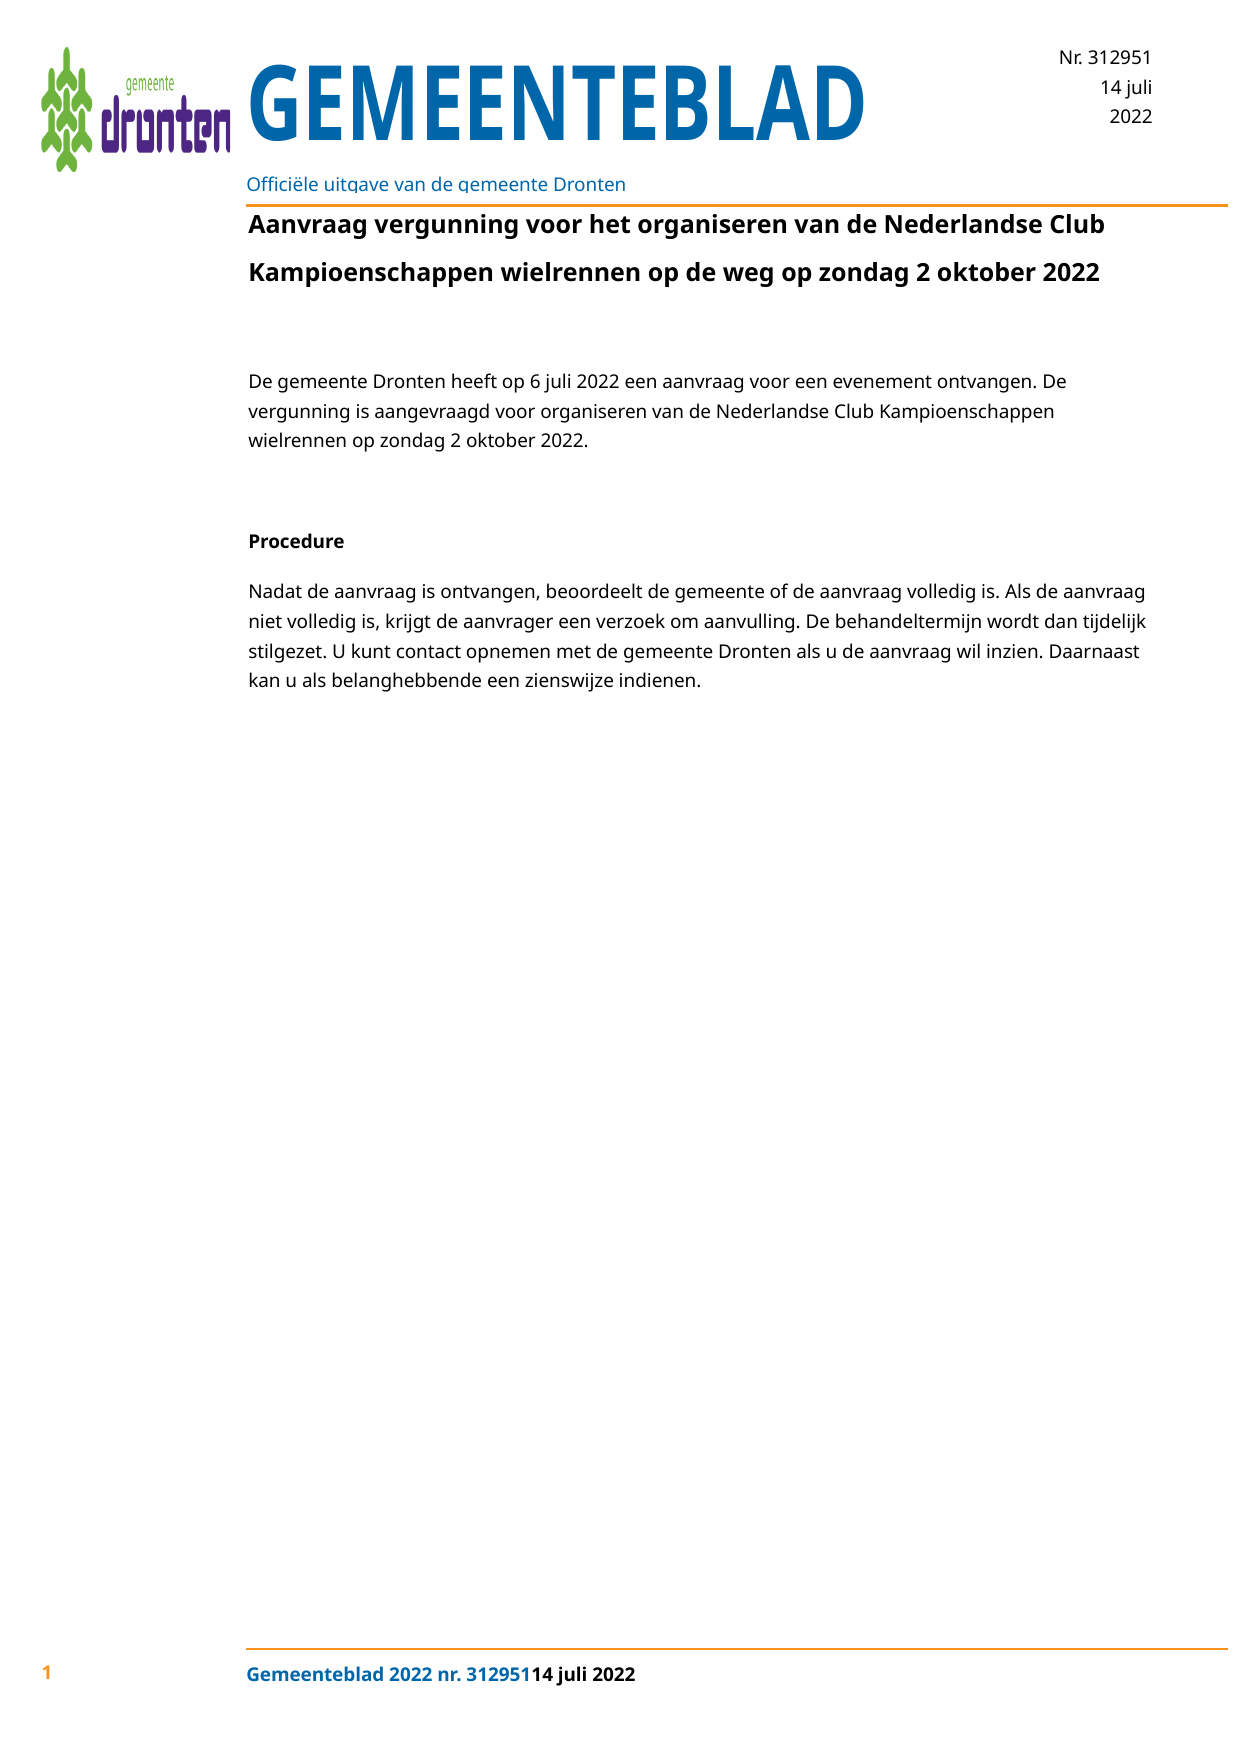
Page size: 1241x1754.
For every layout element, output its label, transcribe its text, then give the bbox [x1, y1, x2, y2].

text Procedure [248, 528, 1152, 554]
text De gemeente Dronten heeft op 6 juli 2022 een aanvraag voor een evenement ontvangen. De vergunning is aangevraagd voor organiseren van de Nederlandse Club Kampioenschappen wielrennen op zondag 2 oktober 2022. [248, 368, 1152, 453]
picture [41, 47, 231, 172]
text Aanvraag vergunning voor het organiseren van de Nederlandse Club Kampioenschappen wielrennen op de weg op zondag 2 oktober 2022 [248, 207, 1152, 288]
text Nadat de aanvraag is ontvangen, beoordeelt de gemeente of de aanvraag volledig is. Als de aanvraag niet volledig is, krijgt de aanvrager een verzoek om aanvulling. De behandeltermijn wordt dan tijdelijk stilgezet. U kunt contact opnemen met de gemeente Dronten als u de aanvraag wil inzien. Daarnaast kan u als belanghebbende een zienswijze indienen. [248, 579, 1152, 693]
